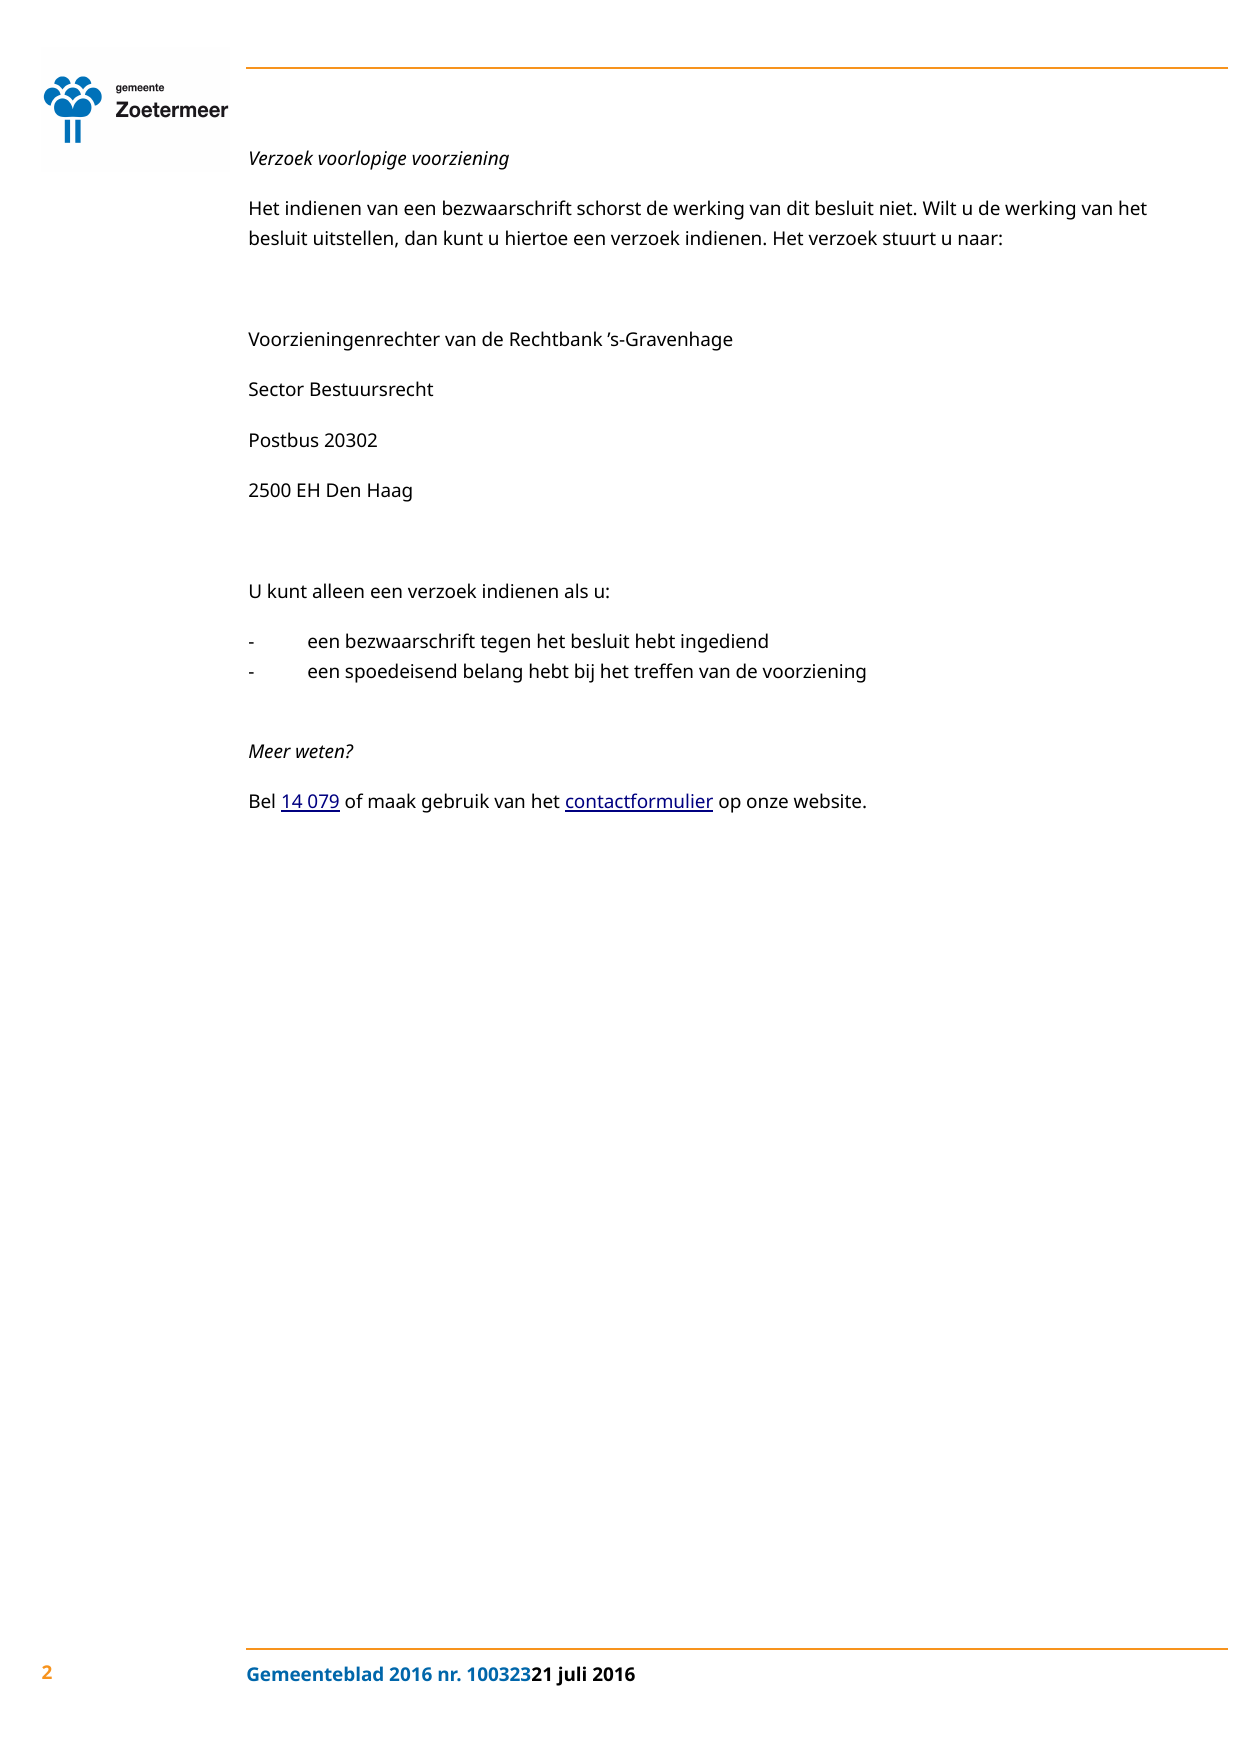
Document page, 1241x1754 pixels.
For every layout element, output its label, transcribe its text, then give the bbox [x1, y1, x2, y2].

text Meer weten? [248, 738, 1152, 764]
text Het indienen van een bezwaarschrift schorst de werking van dit besluit niet. Wilt u de werking van het besluit uitstellen, dan kunt u hiertoe een verzoek indienen. Het verzoek stuurt u naar: [248, 196, 1152, 251]
text U kunt alleen een verzoek indienen als u: [248, 578, 1152, 604]
text Voorzieningenrechter van de Rechtbank ’s-Gravenhage [248, 326, 1152, 352]
list een bezwaarschrift tegen het besluit hebt ingediend [248, 628, 1152, 654]
text Sector Bestuursrecht [248, 376, 1152, 402]
text Postbus 20302 [248, 427, 1152, 453]
text 2500 EH Den Haag [248, 477, 1152, 503]
picture [41, 47, 231, 172]
text Bel 14 079 of maak gebruik van het contactformulier op onze website. [248, 788, 1152, 814]
list een spoedeisend belang hebt bij het treffen van de voorziening [248, 658, 1152, 684]
text Verzoek voorlopige voorziening [248, 145, 1152, 171]
